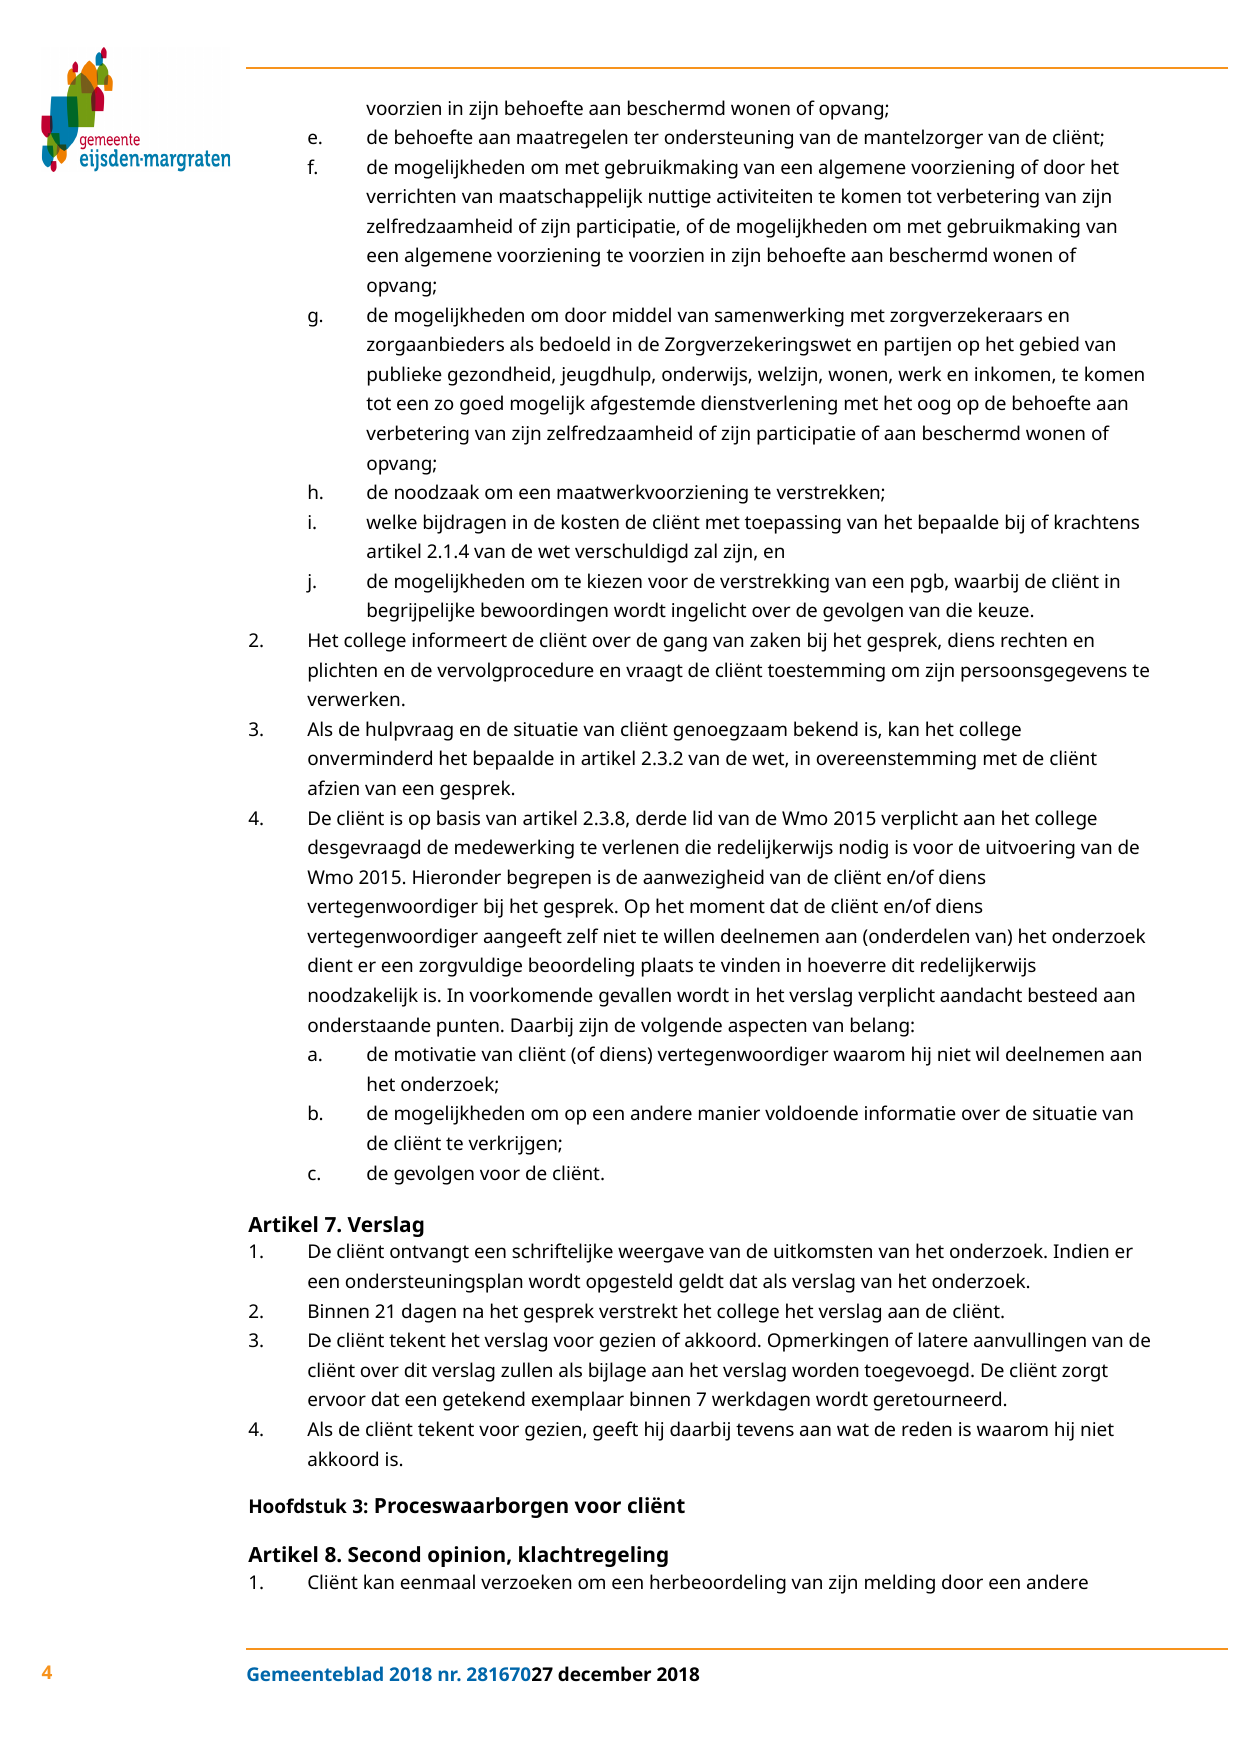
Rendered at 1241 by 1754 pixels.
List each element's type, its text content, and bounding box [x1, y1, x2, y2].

picture [41, 47, 231, 172]
list de gevolgen voor de cliënt. [307, 1160, 1152, 1186]
list de motivatie van cliënt (of diens) vertegenwoordiger waarom hij niet wil deelnemen aan het onderzoek; [307, 1041, 1152, 1097]
list Cliënt kan eenmaal verzoeken om een herbeoordeling van zijn melding door een andere [248, 1569, 1152, 1595]
list De cliënt is op basis van artikel 2.3.8, derde lid van de Wmo 2015 verplicht aan het college desgevraagd de medewerking te verlenen die redelijkerwijs nodig is voor de uitvoering van de Wmo 2015. Hieronder begrepen is de aanwezigheid van de cliënt en/of diens vertegenwoordiger bij het gesprek. Op het moment dat de cliënt en/of diens vertegenwoordiger aangeeft zelf niet te willen deelnemen aan (onderdelen van) het onderzoek dient er een zorgvuldige beoordeling plaats te vinden in hoeverre dit redelijkerwijs noodzakelijk is. In voorkomende gevallen wordt in het verslag verplicht aandacht besteed aan onderstaande punten. Daarbij zijn de volgende aspecten van belang: [248, 805, 1152, 1038]
list voorzien in zijn behoefte aan beschermd wonen of opvang; [307, 95, 1152, 121]
text Hoofdstuk 3: Proceswaarborgen voor cliënt [248, 1491, 1152, 1520]
list de noodzaak om een maatwerkvoorziening te verstrekken; [307, 479, 1152, 505]
list de mogelijkheden om te kiezen voor de verstrekking van een pgb, waarbij de cliënt in begrijpelijke bewoordingen wordt ingelicht over de gevolgen van die keuze. [307, 568, 1152, 623]
list de mogelijkheden om met gebruikmaking van een algemene voorziening of door het verrichten van maatschappelijk nuttige activiteiten te komen tot verbetering van zijn zelfredzaamheid of zijn participatie, of de mogelijkheden om met gebruikmaking van een algemene voorziening te voorzien in zijn behoefte aan beschermd wonen of opvang; [307, 154, 1152, 298]
list De cliënt ontvangt een schriftelijke weergave van de uitkomsten van het onderzoek. Indien er een ondersteuningsplan wordt opgesteld geldt dat als verslag van het onderzoek. [248, 1239, 1152, 1294]
list Binnen 21 dagen na het gesprek verstrekt het college het verslag aan de cliënt. [248, 1298, 1152, 1323]
text Artikel 7. Verslag [248, 1210, 1152, 1239]
list de mogelijkheden om door middel van samenwerking met zorgverzekeraars en zorgaanbieders als bedoeld in de Zorgverzekeringswet en partijen op het gebied van publieke gezondheid, jeugdhulp, onderwijs, welzijn, wonen, werk en inkomen, te komen tot een zo goed mogelijk afgestemde dienstverlening met het oog op de behoefte aan verbetering van zijn zelfredzaamheid of zijn participatie of aan beschermd wonen of opvang; [307, 302, 1152, 476]
list De cliënt tekent het verslag voor gezien of akkoord. Opmerkingen of latere aanvullingen van de cliënt over dit verslag zullen als bijlage aan het verslag worden toegevoegd. De cliënt zorgt ervoor dat een getekend exemplaar binnen 7 werkdagen wordt geretourneerd. [248, 1327, 1152, 1412]
list Als de hulpvraag en de situatie van cliënt genoegzaam bekend is, kan het college onverminderd het bepaalde in artikel 2.3.2 van de wet, in overeenstemming met de cliënt afzien van een gesprek. [248, 716, 1152, 801]
list de behoefte aan maatregelen ter ondersteuning van de mantelzorger van de cliënt; [307, 124, 1152, 150]
list de mogelijkheden om op een andere manier voldoende informatie over de situatie van de cliënt te verkrijgen; [307, 1101, 1152, 1156]
list Het college informeert de cliënt over de gang van zaken bij het gesprek, diens rechten en plichten en de vervolgprocedure en vraagt de cliënt toestemming om zijn persoonsgegevens te verwerken. [248, 627, 1152, 712]
text Artikel 8. Second opinion, klachtregeling [248, 1541, 1152, 1569]
list Als de cliënt tekent voor gezien, geeft hij daarbij tevens aan wat de reden is waarom hij niet akkoord is. [248, 1416, 1152, 1471]
list welke bijdragen in de kosten de cliënt met toepassing van het bepaalde bij of krachtens artikel 2.1.4 van de wet verschuldigd zal zijn, en [307, 509, 1152, 564]
